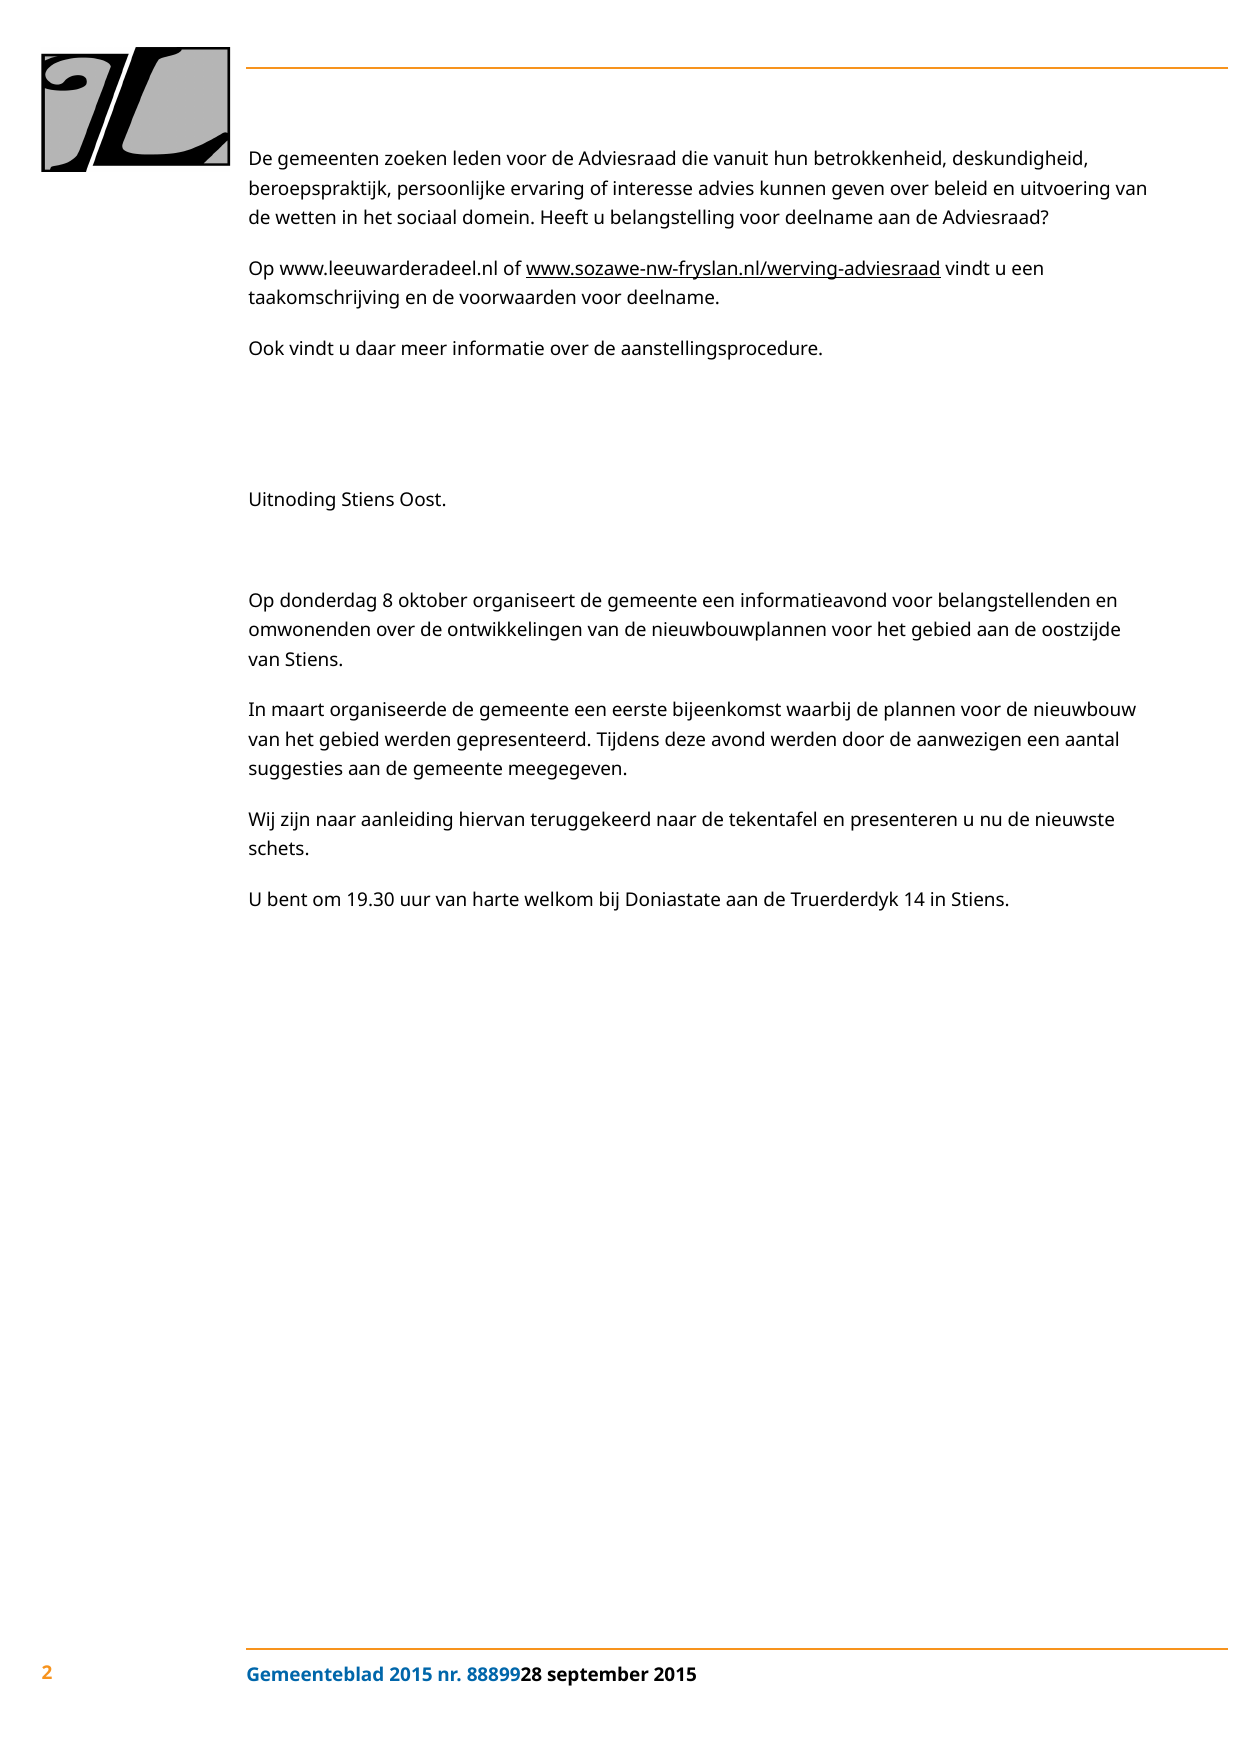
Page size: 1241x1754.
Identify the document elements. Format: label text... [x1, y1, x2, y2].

text Op www.leeuwarderadeel.nl of www.sozawe-nw-fryslan.nl/werving-adviesraad vindt u een taakomschrijving en de voorwaarden voor deelname. [248, 255, 1152, 310]
text In maart organiseerde de gemeente een eerste bijeenkomst waarbij de plannen voor de nieuwbouw van het gebied werden gepresenteerd. Tijdens deze avond werden door de aanwezigen een aantal suggesties aan de gemeente meegegeven. [248, 696, 1152, 781]
picture [41, 47, 231, 172]
text Op donderdag 8 oktober organiseert de gemeente een informatieavond voor belangstellenden en omwonenden over de ontwikkelingen van de nieuwbouwplannen voor het gebied aan de oostzijde van Stiens. [248, 587, 1152, 672]
text Ook vindt u daar meer informatie over de aanstellingsprocedure. [248, 335, 1152, 361]
text Uitnoding Stiens Oost. [248, 486, 1152, 512]
text Wij zijn naar aanleiding hiervan teruggekeerd naar de tekentafel en presenteren u nu de nieuwste schets. [248, 806, 1152, 861]
text U bent om 19.30 uur van harte welkom bij Doniastate aan de Truerderdyk 14 in Stiens. [248, 886, 1152, 912]
text De gemeenten zoeken leden voor de Adviesraad die vanuit hun betrokkenheid, deskundigheid, beroepspraktijk, persoonlijke ervaring of interesse advies kunnen geven over beleid en uitvoering van de wetten in het sociaal domein. Heeft u belangstelling voor deelname aan de Adviesraad? [248, 145, 1152, 230]
